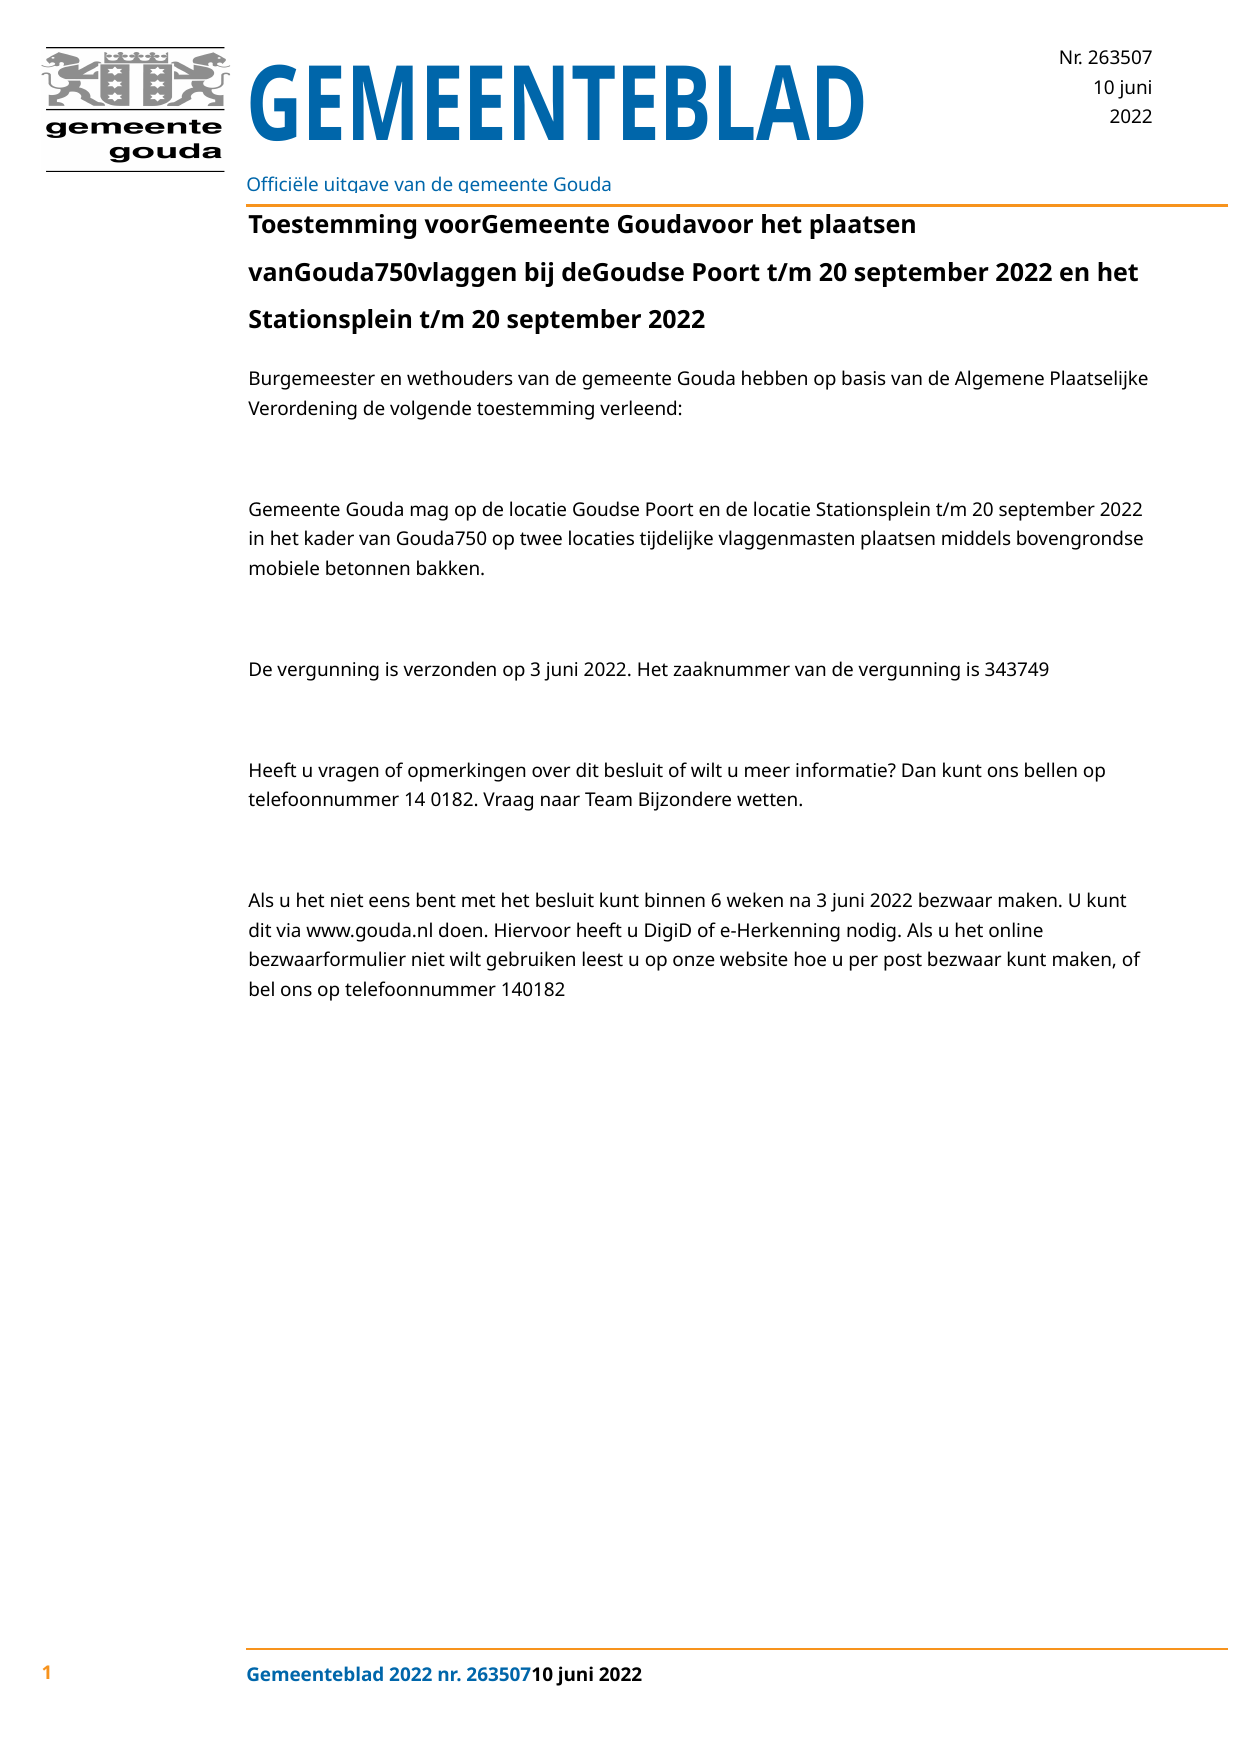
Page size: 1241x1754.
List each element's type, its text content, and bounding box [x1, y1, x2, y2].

text Als u het niet eens bent met het besluit kunt binnen 6 weken na 3 juni 2022 bezwaar maken. U kunt dit via www.gouda.nl doen. Hiervoor heeft u DigiD of e-Herkenning nodig. Als u het online bezwaarformulier niet wilt gebruiken leest u op onze website hoe u per post bezwaar kunt maken, of bel ons op telefoonnummer 140182 [248, 887, 1152, 1002]
picture [41, 47, 231, 172]
text De vergunning is verzonden op 3 juni 2022. Het zaaknummer van de vergunning is 343749 [248, 656, 1152, 682]
text Heeft u vragen of opmerkingen over dit besluit of wilt u meer informatie? Dan kunt ons bellen op telefoonnummer 14 0182. Vraag naar Team Bijzondere wetten. [248, 757, 1152, 812]
text Toestemming voorGemeente Goudavoor het plaatsen vanGouda750vlaggen bij deGoudse Poort t/m 20 september 2022 en het Stationsplein t/m 20 september 2022 [248, 207, 1152, 336]
text Gemeente Gouda mag op de locatie Goudse Poort en de locatie Stationsplein t/m 20 september 2022 in het kader van Gouda750 op twee locaties tijdelijke vlaggenmasten plaatsen middels bovengrondse mobiele betonnen bakken. [248, 496, 1152, 581]
text Burgemeester en wethouders van de gemeente Gouda hebben op basis van de Algemene Plaatselijke Verordening de volgende toestemming verleend: [248, 366, 1152, 421]
